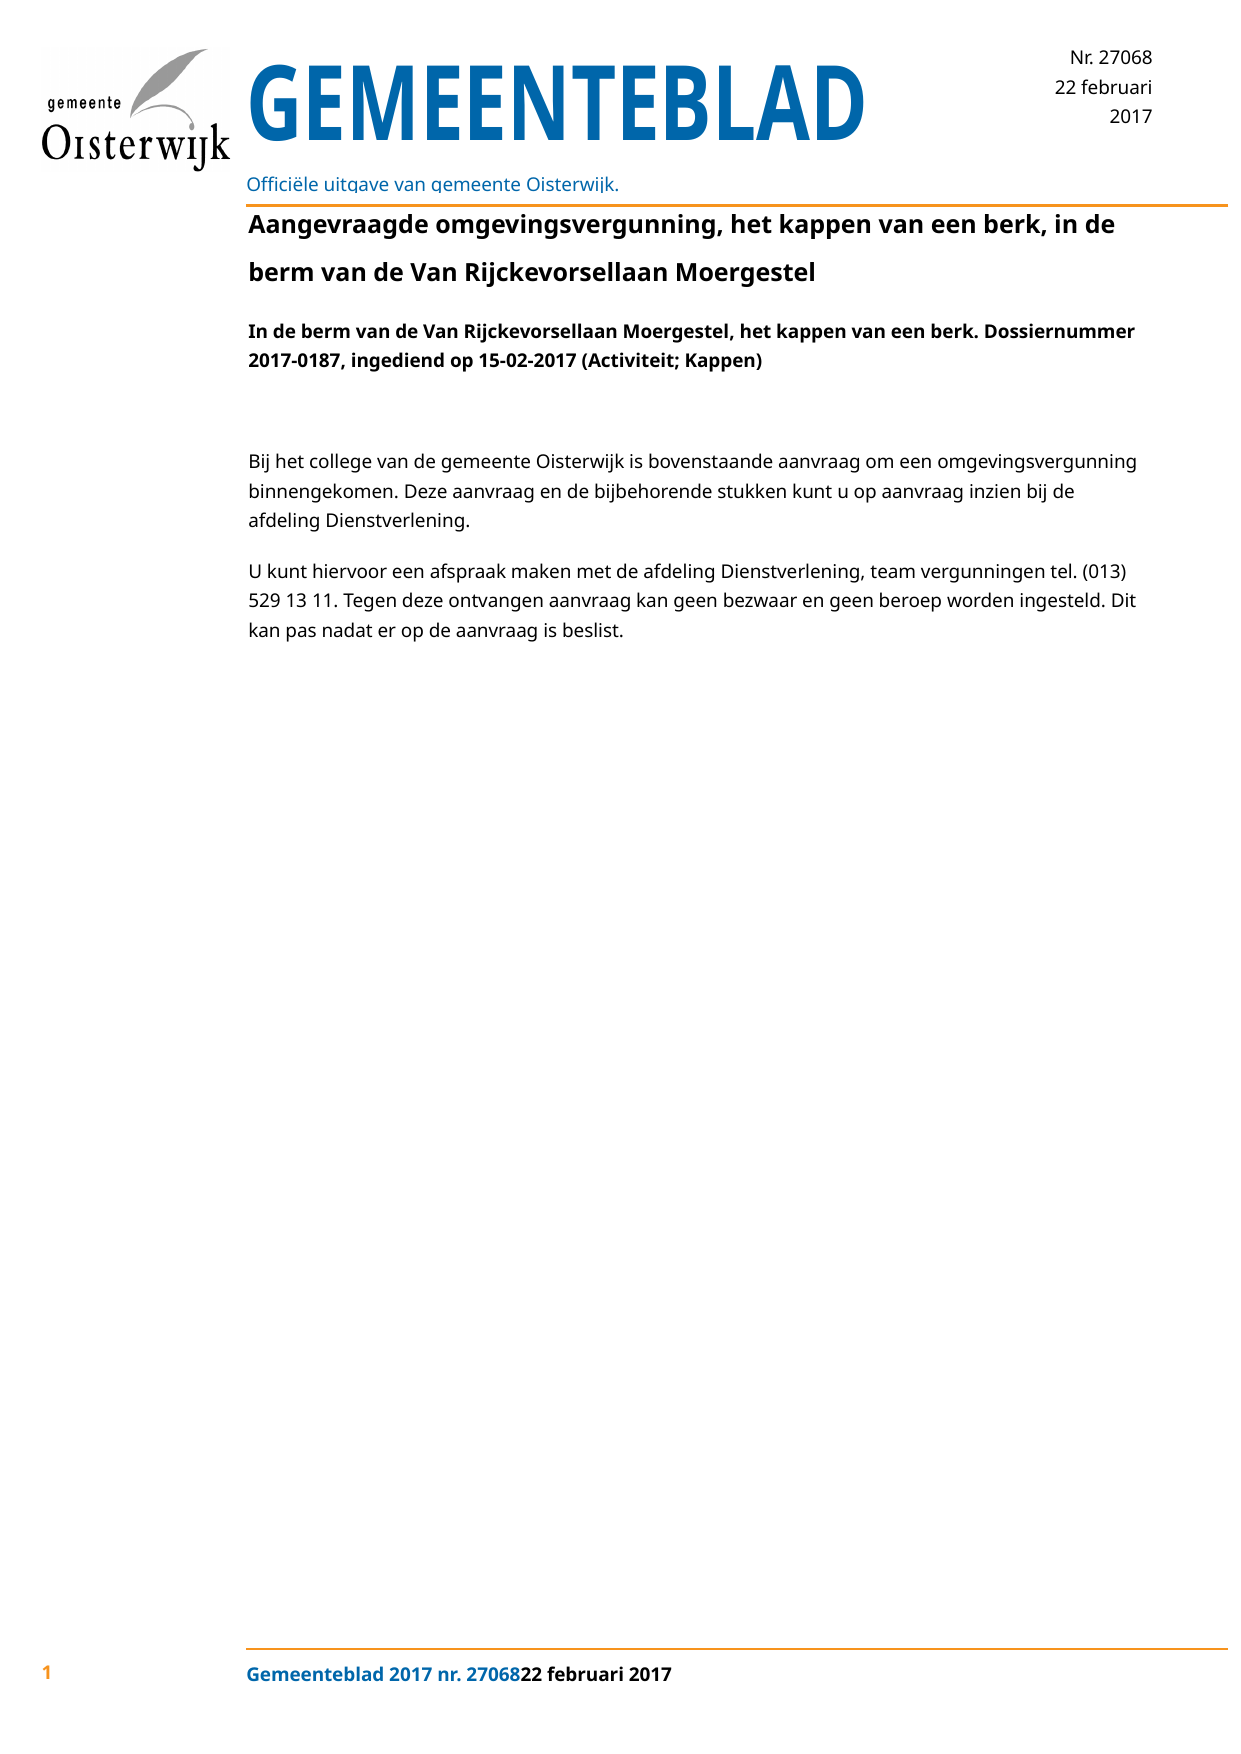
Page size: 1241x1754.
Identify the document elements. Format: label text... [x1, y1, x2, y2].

text Aangevraagde omgevingsvergunning, het kappen van een berk, in de berm van de Van Rijckevorsellaan Moergestel [248, 207, 1152, 288]
text U kunt hiervoor een afspraak maken met de afdeling Dienstverlening, team vergunningen tel. (013) 529 13 11. Tegen deze ontvangen aanvraag kan geen bezwaar en geen beroep worden ingesteld. Dit kan pas nadat er op de aanvraag is beslist. [248, 558, 1152, 643]
text Bij het college van de gemeente Oisterwijk is bovenstaande aanvraag om een omgevingsvergunning binnengekomen. Deze aanvraag en de bijbehorende stukken kunt u op aanvraag inzien bij de afdeling Dienstverlening. [248, 448, 1152, 533]
text In de berm van de Van Rijckevorsellaan Moergestel, het kappen van een berk. Dossiernummer 2017-0187, ingediend op 15-02-2017 (Activiteit; Kappen) [248, 318, 1152, 373]
picture [41, 47, 231, 172]
